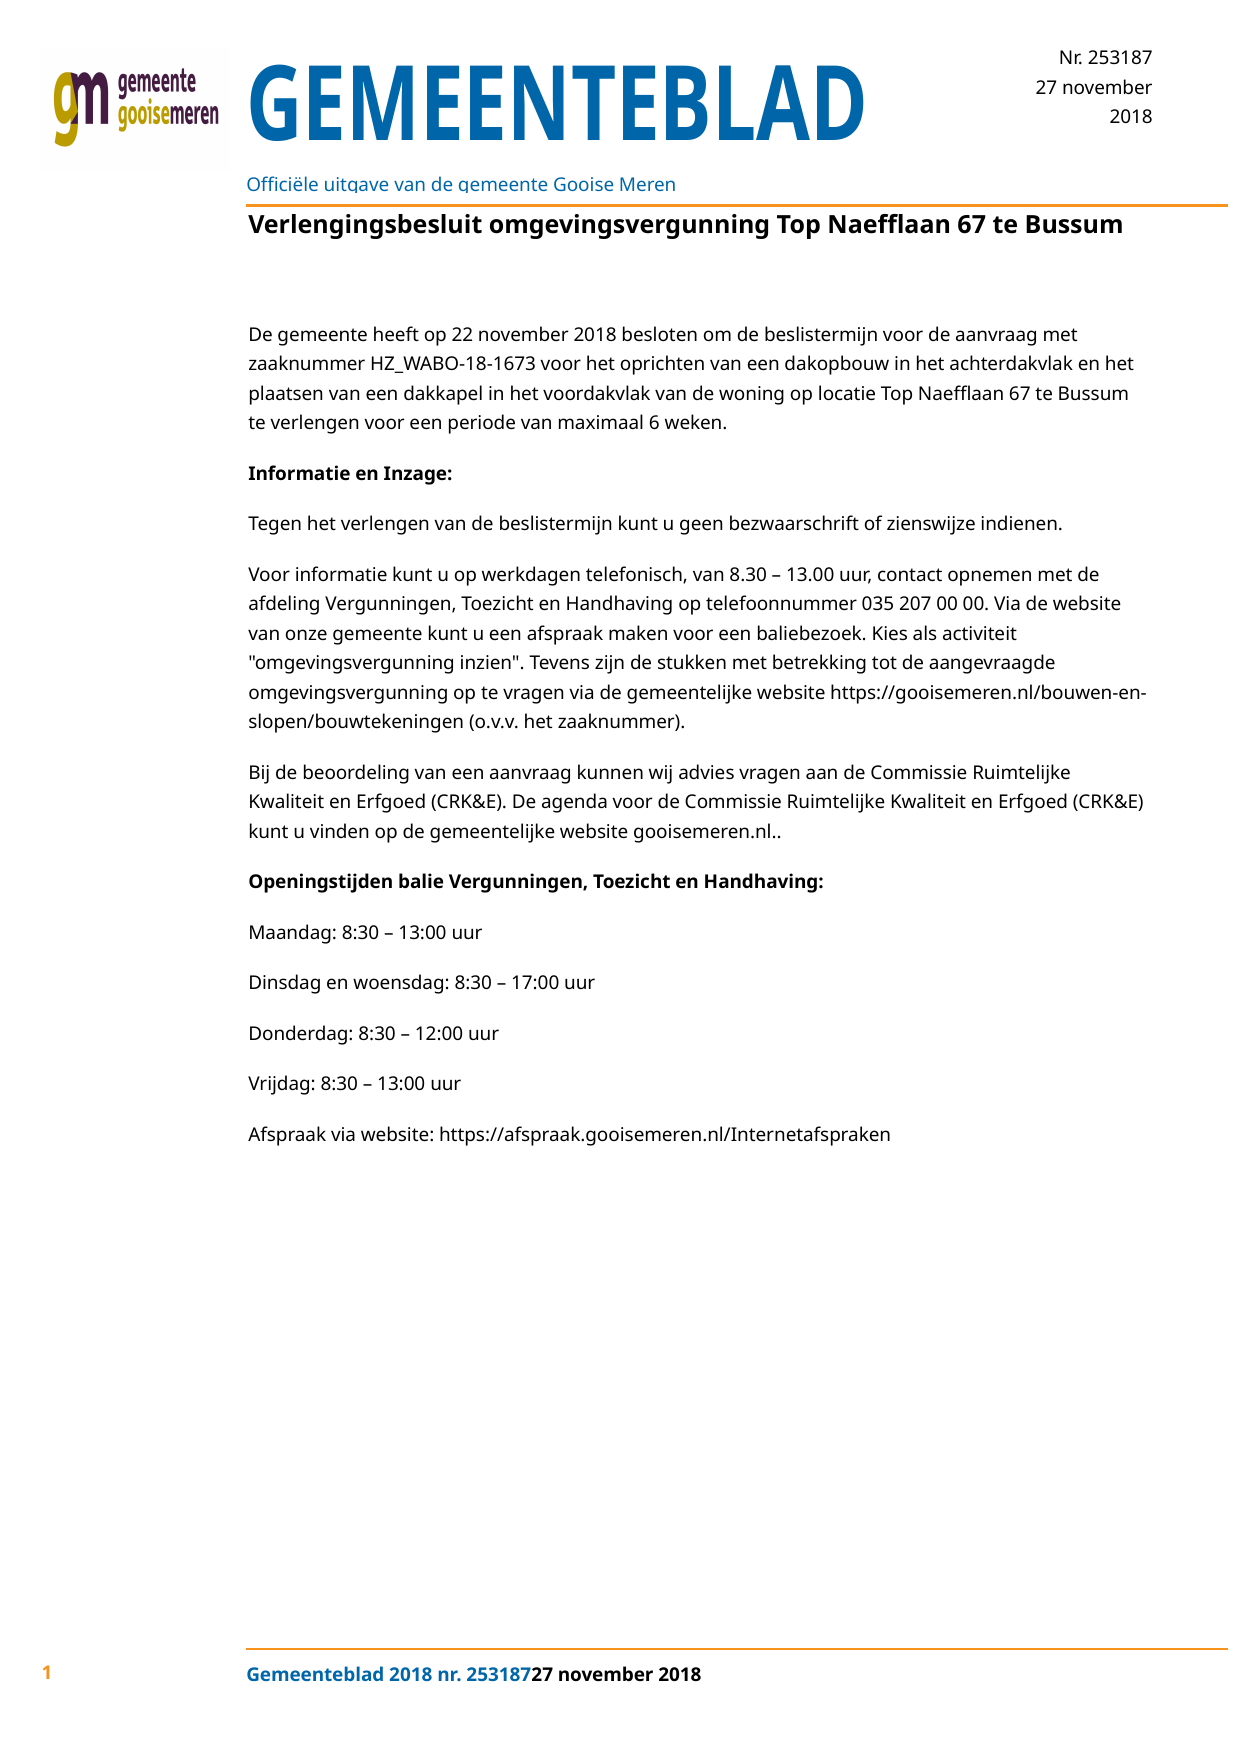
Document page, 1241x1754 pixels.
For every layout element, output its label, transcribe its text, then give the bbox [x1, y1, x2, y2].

text Tegen het verlengen van de beslistermijn kunt u geen bezwaarschrift of zienswijze indienen. [248, 510, 1152, 536]
text Vrijdag: 8:30 – 13:00 uur [248, 1070, 1152, 1096]
text Bij de beoordeling van een aanvraag kunnen wij advies vragen aan de Commissie Ruimtelijke Kwaliteit en Erfgoed (CRK&E). De agenda voor de Commissie Ruimtelijke Kwaliteit en Erfgoed (CRK&E) kunt u vinden op de gemeentelijke website gooisemeren.nl.. [248, 759, 1152, 844]
picture [41, 47, 231, 172]
text Afspraak via website: https://afspraak.gooisemeren.nl/Internetafspraken [248, 1121, 1152, 1146]
text Maandag: 8:30 – 13:00 uur [248, 919, 1152, 945]
text Voor informatie kunt u op werkdagen telefonisch, van 8.30 – 13.00 uur, contact opnemen met de afdeling Vergunningen, Toezicht en Handhaving op telefoonnummer 035 207 00 00. Via de website van onze gemeente kunt u een afspraak maken voor een baliebezoek. Kies als activiteit "omgevingsvergunning inzien". Tevens zijn de stukken met betrekking tot de aangevraagde omgevingsvergunning op te vragen via de gemeentelijke website https://gooisemeren.nl/bouwen-en-slopen/bouwtekeningen (o.v.v. het zaaknummer). [248, 561, 1152, 734]
text De gemeente heeft op 22 november 2018 besloten om de beslistermijn voor de aanvraag met zaaknummer HZ_WABO-18-1673 voor het oprichten van een dakopbouw in het achterdakvlak en het plaatsen van een dakkapel in het voordakvlak van de woning op locatie Top Naefflaan 67 te Bussum te verlengen voor een periode van maximaal 6 weken. [248, 321, 1152, 435]
text Openingstijden balie Vergunningen, Toezicht en Handhaving: [248, 869, 1152, 894]
text Verlengingsbesluit omgevingsvergunning Top Naefflaan 67 te Bussum [248, 207, 1152, 241]
text Dinsdag en woensdag: 8:30 – 17:00 uur [248, 969, 1152, 995]
text Donderdag: 8:30 – 12:00 uur [248, 1020, 1152, 1046]
text Informatie en Inzage: [248, 460, 1152, 486]
